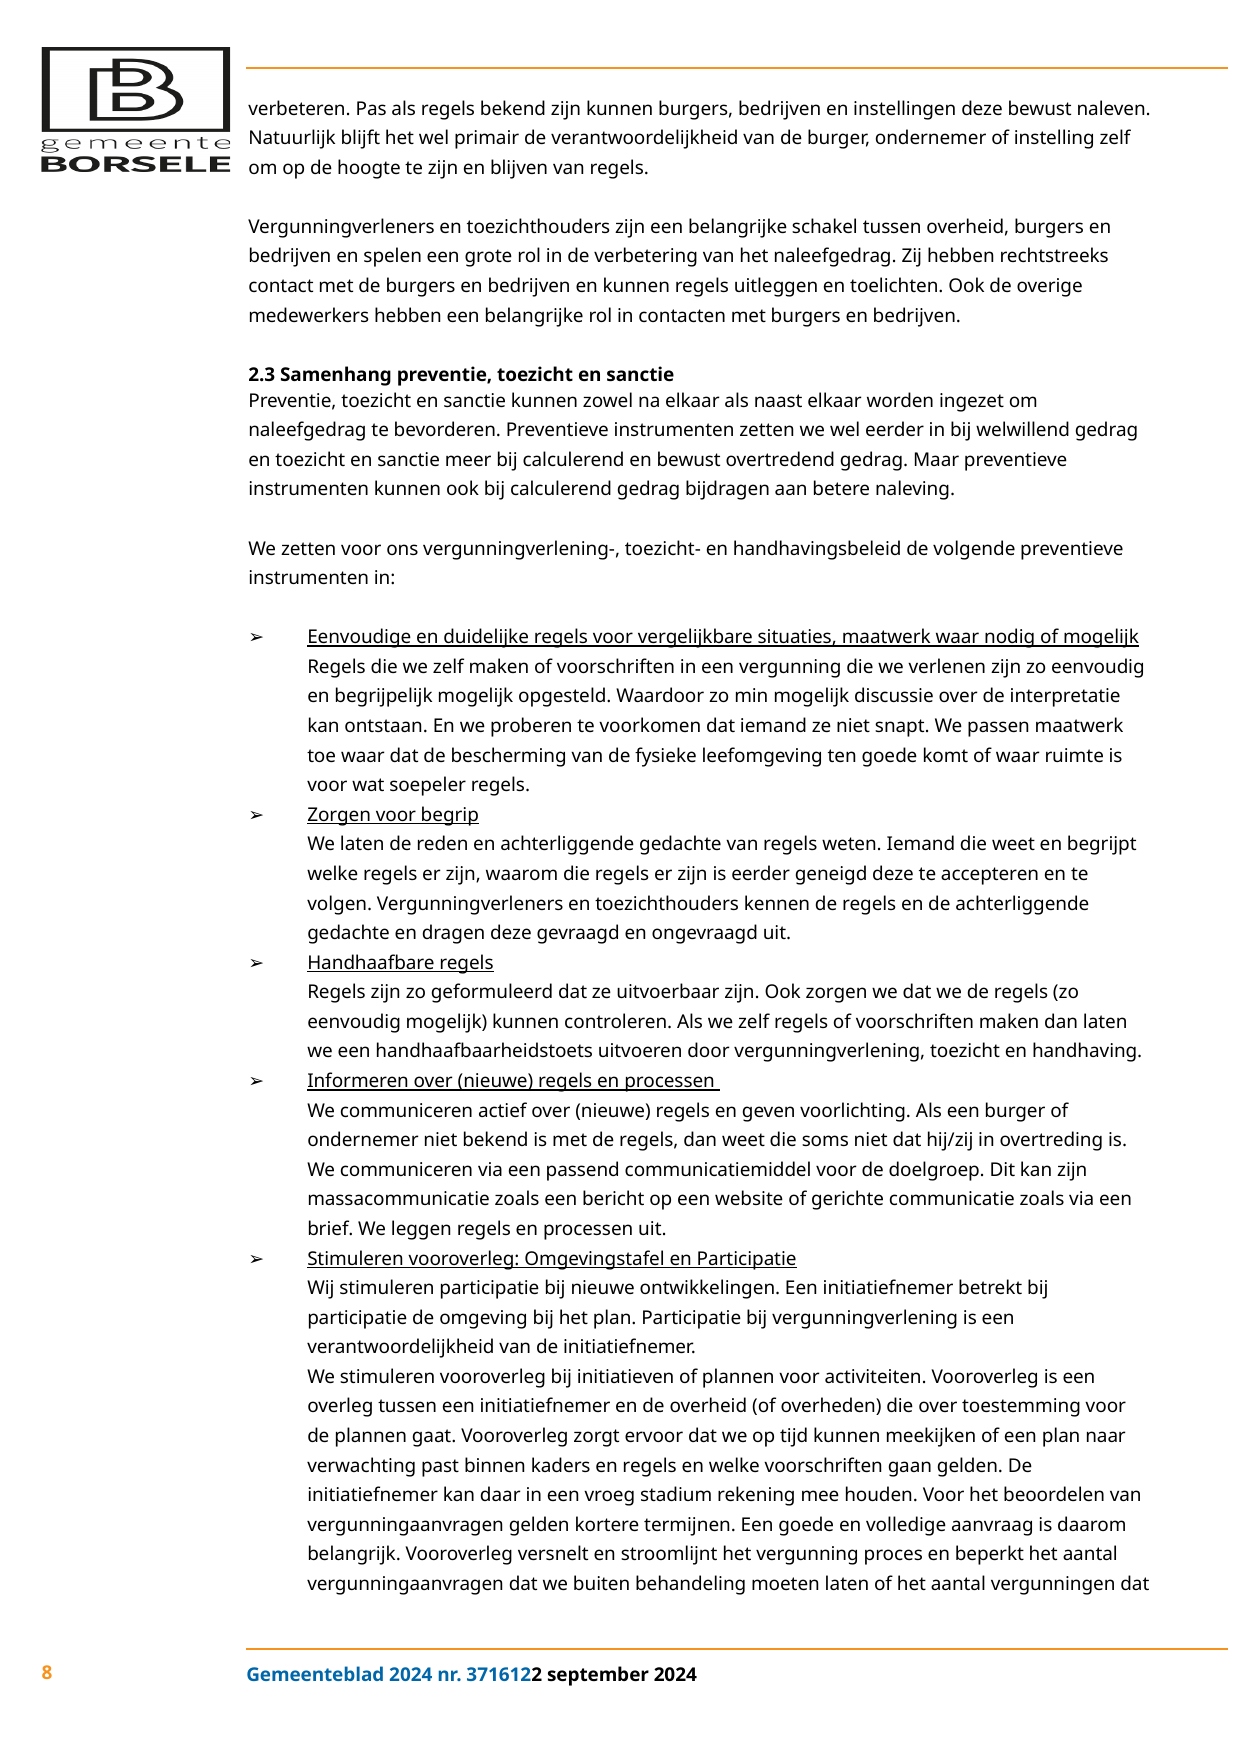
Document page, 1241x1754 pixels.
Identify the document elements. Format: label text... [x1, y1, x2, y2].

text 2.3 Samenhang preventie, toezicht en sanctie [248, 361, 1152, 387]
list We communiceren actief over (nieuwe) regels en geven voorlichting. Als een burger of ondernemer niet bekend is met de regels, dan weet die soms niet dat hij/zij in overtreding is. We communiceren via een passend communicatiemiddel voor de doelgroep. Dit kan zijn massacommunicatie zoals een bericht op een website of gerichte communicatie zoals via een brief. We leggen regels en processen uit. [248, 1097, 1152, 1241]
list Handhaafbare regels [248, 949, 1152, 974]
list Regels zijn zo geformuleerd dat ze uitvoerbaar zijn. Ook zorgen we dat we de regels (zo eenvoudig mogelijk) kunnen controleren. Als we zelf regels of voorschriften maken dan laten we een handhaafbaarheidstoets uitvoeren door vergunningverlening, toezicht en handhaving. [248, 978, 1152, 1063]
list Stimuleren vooroverleg: Omgevingstafel en Participatie [248, 1245, 1152, 1270]
text We zetten voor ons vergunningverlening-, toezicht- en handhavingsbeleid de volgende preventieve instrumenten in: [248, 535, 1152, 590]
list Wij stimuleren participatie bij nieuwe ontwikkelingen. Een initiatiefnemer betrekt bij participatie de omgeving bij het plan. Participatie bij vergunningverlening is een verantwoordelijkheid van de initiatiefnemer. [248, 1274, 1152, 1359]
list Regels die we zelf maken of voorschriften in een vergunning die we verlenen zijn zo eenvoudig en begrijpelijk mogelijk opgesteld. Waardoor zo min mogelijk discussie over de interpretatie kan ontstaan. En we proberen te voorkomen dat iemand ze niet snapt. We passen maatwerk toe waar dat de bescherming van de fysieke leefomgeving ten goede komt of waar ruimte is voor wat soepeler regels. [248, 653, 1152, 797]
list We stimuleren vooroverleg bij initiatieven of plannen voor activiteiten. Vooroverleg is een overleg tussen een initiatiefnemer en de overheid (of overheden) die over toestemming voor de plannen gaat. Vooroverleg zorgt ervoor dat we op tijd kunnen meekijken of een plan naar verwachting past binnen kaders en regels en welke voorschriften gaan gelden. De initiatiefnemer kan daar in een vroeg stadium rekening mee houden. Voor het beoordelen van vergunningaanvragen gelden kortere termijnen. Een goede en volledige aanvraag is daarom belangrijk. Vooroverleg versnelt en stroomlijnt het vergunning proces en beperkt het aantal vergunningaanvragen dat we buiten behandeling moeten laten of het aantal vergunningen dat [248, 1363, 1152, 1596]
picture [41, 47, 231, 172]
list Eenvoudige en duidelijke regels voor vergelijkbare situaties, maatwerk waar nodig of mogelijk [248, 623, 1152, 649]
list Informeren over (nieuwe) regels en processen [248, 1067, 1152, 1093]
list We laten de reden en achterliggende gedachte van regels weten. Iemand die weet en begrijpt welke regels er zijn, waarom die regels er zijn is eerder geneigd deze te accepteren en te volgen. Vergunningverleners en toezichthouders kennen de regels en de achterliggende gedachte en dragen deze gevraagd en ongevraagd uit. [248, 831, 1152, 945]
text Vergunningverleners en toezichthouders zijn een belangrijke schakel tussen overheid, burgers en bedrijven en spelen een grote rol in de verbetering van het naleefgedrag. Zij hebben rechtstreeks contact met de burgers en bedrijven en kunnen regels uitleggen en toelichten. Ook de overige medewerkers hebben een belangrijke rol in contacten met burgers en bedrijven. [248, 213, 1152, 328]
text Preventie, toezicht en sanctie kunnen zowel na elkaar als naast elkaar worden ingezet om naleefgedrag te bevorderen. Preventieve instrumenten zetten we wel eerder in bij welwillend gedrag en toezicht en sanctie meer bij calculerend en bewust overtredend gedrag. Maar preventieve instrumenten kunnen ook bij calculerend gedrag bijdragen aan betere naleving. [248, 387, 1152, 501]
text verbeteren. Pas als regels bekend zijn kunnen burgers, bedrijven en instellingen deze bewust naleven. Natuurlijk blijft het wel primair de verantwoordelijkheid van de burger, ondernemer of instelling zelf om op de hoogte te zijn en blijven van regels. [248, 95, 1152, 180]
list Zorgen voor begrip [248, 801, 1152, 827]
